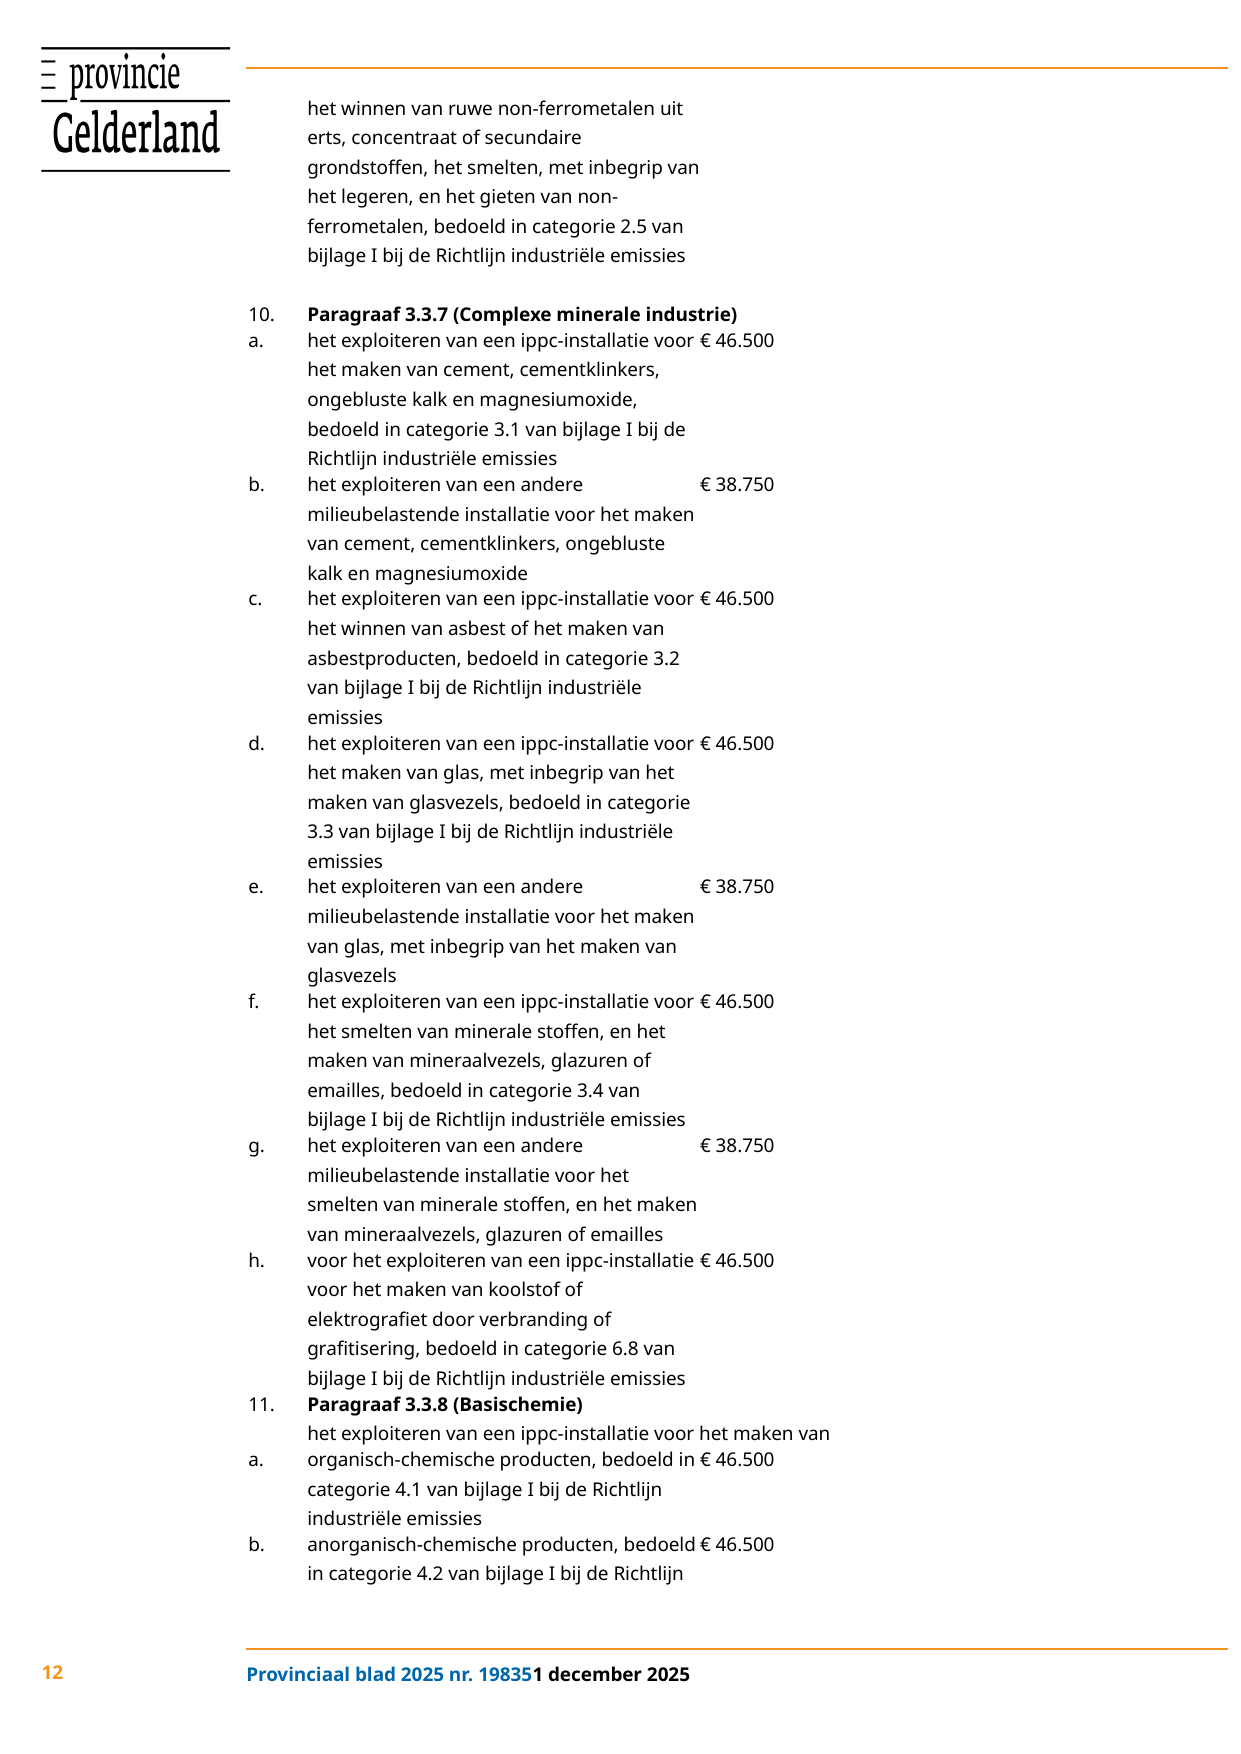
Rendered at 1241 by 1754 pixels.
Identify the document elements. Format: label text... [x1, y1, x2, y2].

table_cell anorganisch-chemische producten, bedoeld in categorie 4.2 van bijlage I bij de Richtlijn [248, 1531, 700, 1586]
table_cell € 46.500 [700, 327, 1152, 471]
table_cell [700, 95, 1152, 268]
table_cell € 46.500 [700, 586, 1152, 730]
table_cell Paragraaf 3.3.8 (Basischemie) het exploiteren van een ippc-installatie voor het maken van [248, 1391, 1152, 1446]
picture [41, 47, 231, 172]
table_cell voor het exploiteren van een ippc-installatie voor het maken van koolstof of elektrografiet door verbranding of grafitisering, bedoeld in categorie 6.8 van bijlage I bij de Richtlijn industriële emissies [248, 1247, 700, 1391]
table_cell € 38.750 [700, 874, 1152, 988]
table_cell € 46.500 [700, 1446, 1152, 1531]
table_cell € 38.750 [700, 471, 1152, 586]
table_header Paragraaf 3.3.7 (Complexe minerale industrie) [248, 301, 1152, 327]
table_cell € 46.500 [700, 988, 1152, 1132]
table_cell het winnen van ruwe non-ferrometalen uit erts, concentraat of secundaire grondstoffen, het smelten, met inbegrip van het legeren, en het gieten van non-ferrometalen, bedoeld in categorie 2.5 van bijlage I bij de Richtlijn industriële emissies [248, 95, 700, 268]
table_cell € 46.500 [700, 730, 1152, 874]
table_cell het exploiteren van een ippc-installatie voor het smelten van minerale stoffen, en het maken van mineraalvezels, glazuren of emailles, bedoeld in categorie 3.4 van bijlage I bij de Richtlijn industriële emissies [248, 988, 700, 1132]
table_cell € 38.750 [700, 1132, 1152, 1247]
table_cell € 46.500 [700, 1247, 1152, 1391]
table_cell het exploiteren van een ippc-installatie voor het winnen van asbest of het maken van asbestproducten, bedoeld in categorie 3.2 van bijlage I bij de Richtlijn industriële emissies [248, 586, 700, 730]
table_cell het exploiteren van een andere milieubelastende installatie voor het smelten van minerale stoffen, en het maken van mineraalvezels, glazuren of emailles [248, 1132, 700, 1247]
table_cell € 46.500 [700, 1531, 1152, 1586]
table_cell het exploiteren van een andere milieubelastende installatie voor het maken van cement, cementklinkers, ongebluste kalk en magnesiumoxide [248, 471, 700, 586]
table_cell het exploiteren van een ippc-installatie voor het maken van cement, cementklinkers, ongebluste kalk en magnesiumoxide, bedoeld in categorie 3.1 van bijlage I bij de Richtlijn industriële emissies [248, 327, 700, 471]
table_cell het exploiteren van een ippc-installatie voor het maken van glas, met inbegrip van het maken van glasvezels, bedoeld in categorie 3.3 van bijlage I bij de Richtlijn industriële emissies [248, 730, 700, 874]
table_cell organisch-chemische producten, bedoeld in categorie 4.1 van bijlage I bij de Richtlijn industriële emissies [248, 1446, 700, 1531]
table_cell het exploiteren van een andere milieubelastende installatie voor het maken van glas, met inbegrip van het maken van glasvezels [248, 874, 700, 988]
